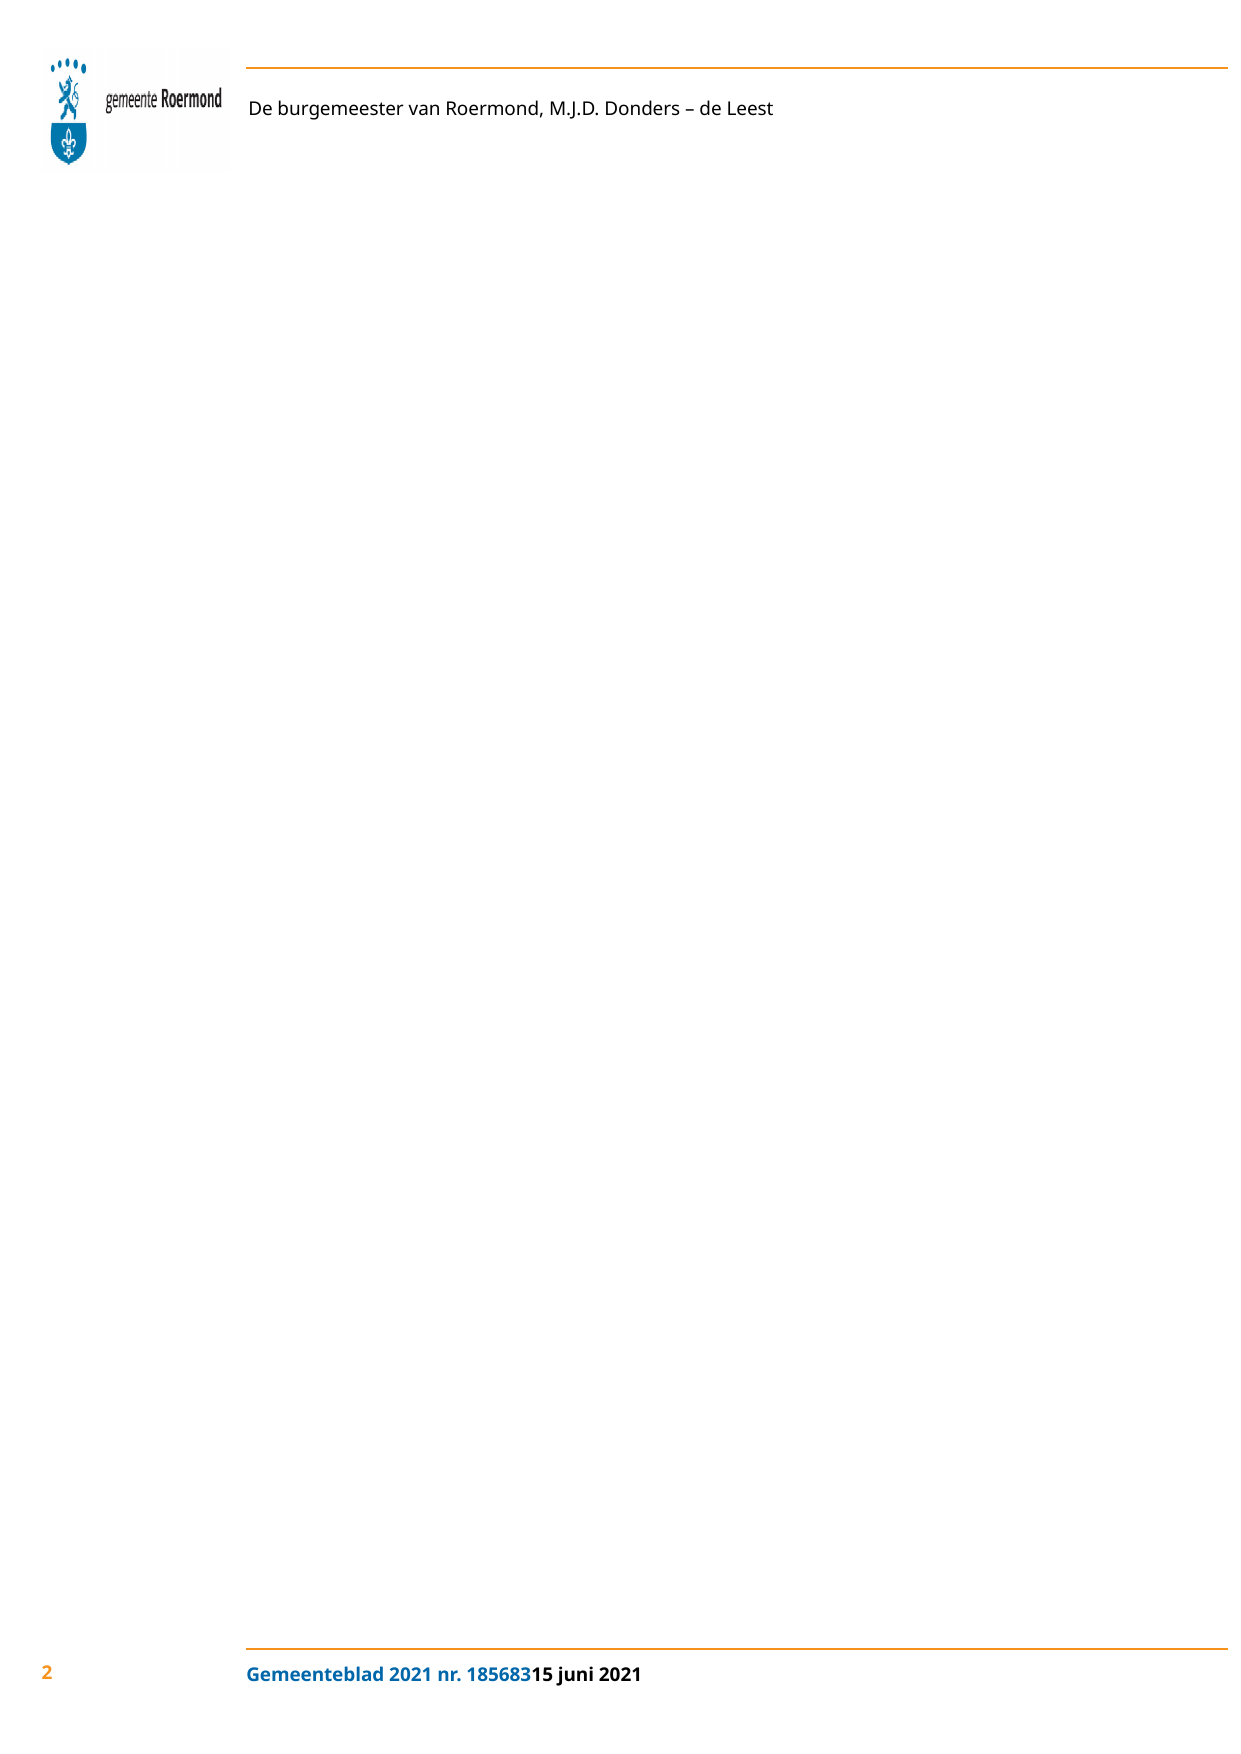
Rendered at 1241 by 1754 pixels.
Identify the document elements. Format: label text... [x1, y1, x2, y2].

picture [41, 47, 231, 172]
text De burgemeester van Roermond, M.J.D. Donders – de Leest [248, 95, 1152, 121]
